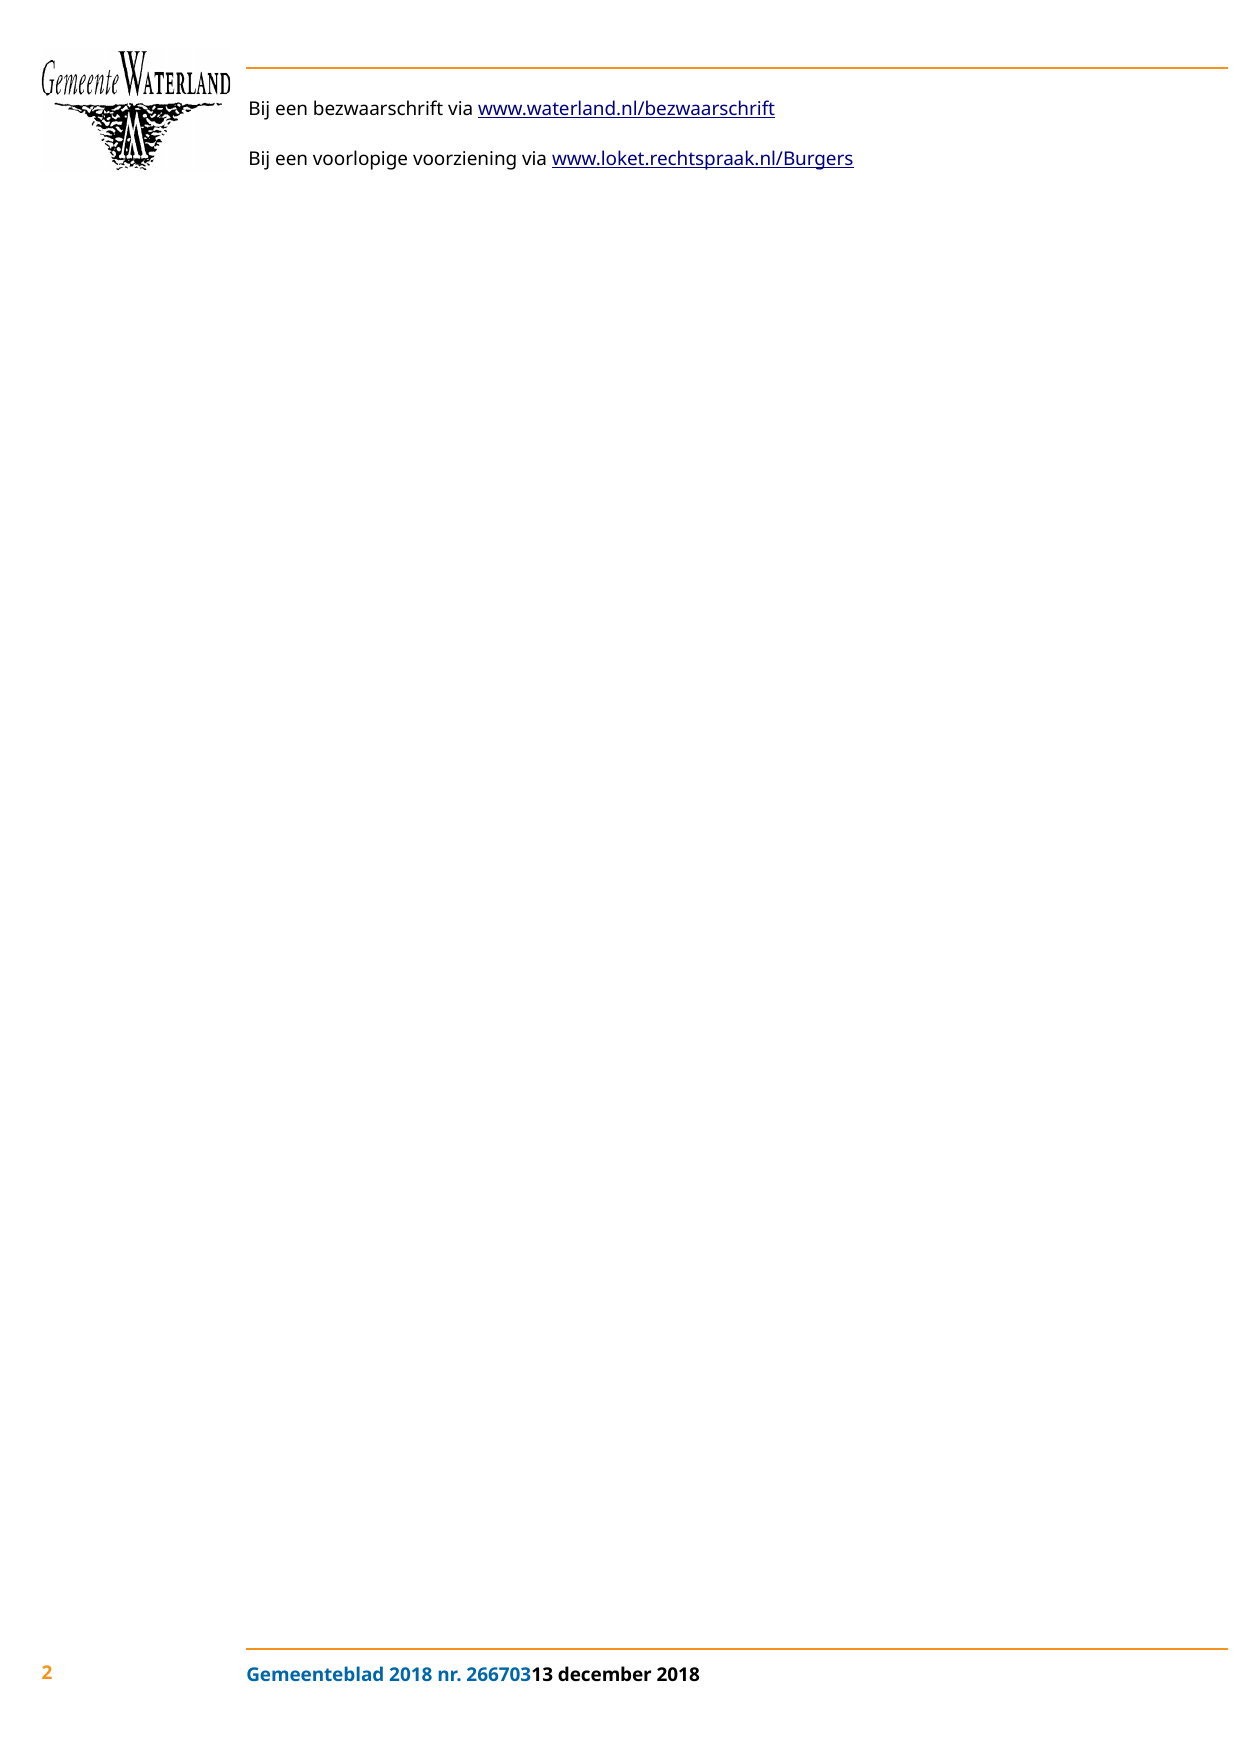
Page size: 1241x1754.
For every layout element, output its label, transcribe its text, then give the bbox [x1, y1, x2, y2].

text Bij een bezwaarschrift via www.waterland.nl/bezwaarschrift [248, 95, 1152, 121]
text Bij een voorlopige voorziening via www.loket.rechtspraak.nl/Burgers [248, 145, 1152, 171]
picture [41, 47, 231, 172]
